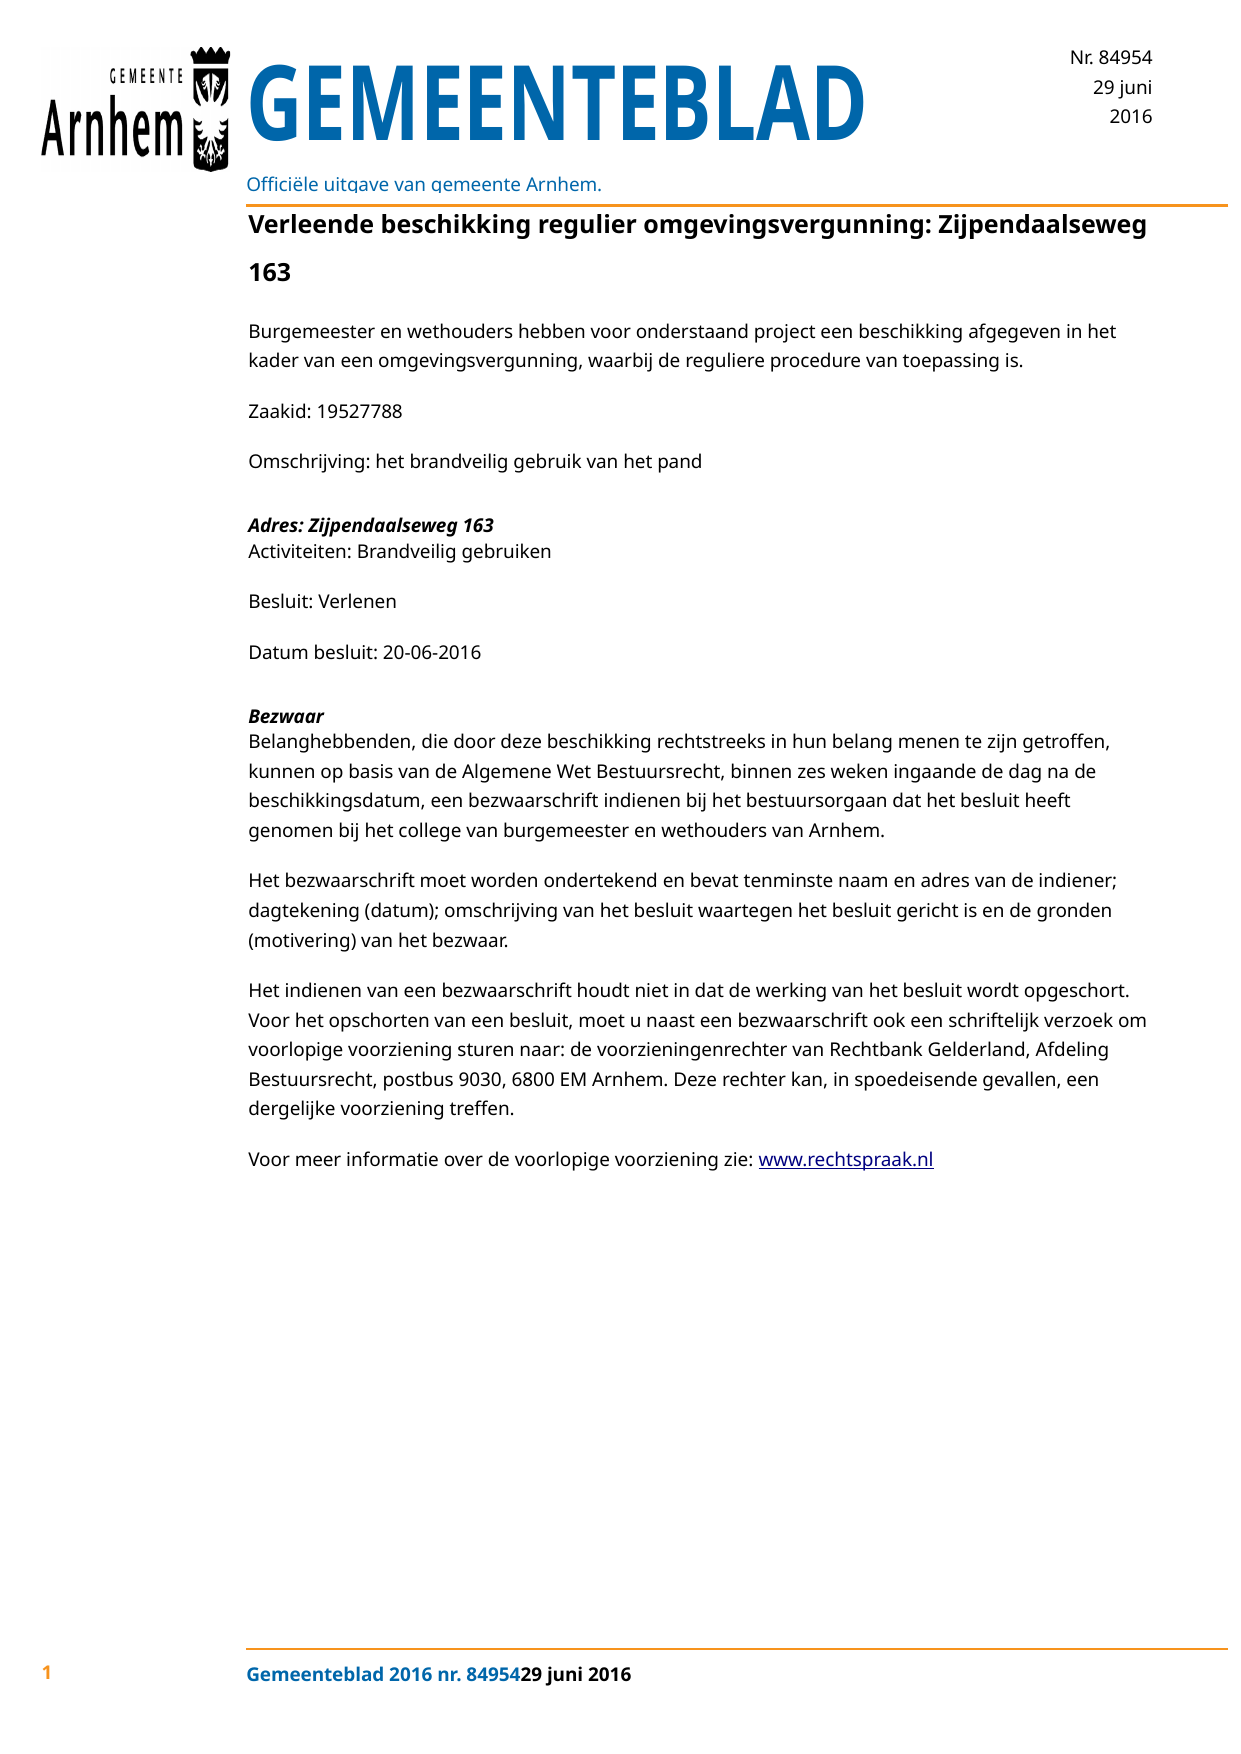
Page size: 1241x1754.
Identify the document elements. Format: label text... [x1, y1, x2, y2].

text Adres: Zijpendaalseweg 163 [248, 512, 1152, 538]
text Besluit: Verlenen [248, 588, 1152, 614]
text Het bezwaarschrift moet worden ondertekend en bevat tenminste naam en adres van de indiener; dagtekening (datum); omschrijving van het besluit waartegen het besluit gericht is en de gronden (motivering) van het bezwaar. [248, 868, 1152, 953]
text Het indienen van een bezwaarschrift houdt niet in dat de werking van het besluit wordt opgeschort. Voor het opschorten van een besluit, moet u naast een bezwaarschrift ook een schriftelijk verzoek om voorlopige voorziening sturen naar: de voorzieningenrechter van Rechtbank Gelderland, Afdeling Bestuursrecht, postbus 9030, 6800 EM Arnhem. Deze rechter kan, in spoedeisende gevallen, een dergelijke voorziening treffen. [248, 977, 1152, 1121]
text Activiteiten: Brandveilig gebruiken [248, 538, 1152, 564]
text Datum besluit: 20-06-2016 [248, 639, 1152, 664]
text Verleende beschikking regulier omgevingsvergunning: Zijpendaalseweg 163 [248, 207, 1152, 288]
picture [41, 47, 231, 172]
text Zaakid: 19527788 [248, 398, 1152, 424]
text Omschrijving: het brandveilig gebruik van het pand [248, 448, 1152, 474]
text Burgemeester en wethouders hebben voor onderstaand project een beschikking afgegeven in het kader van een omgevingsvergunning, waarbij de reguliere procedure van toepassing is. [248, 318, 1152, 373]
text Voor meer informatie over de voorlopige voorziening zie: www.rechtspraak.nl [248, 1146, 1152, 1172]
text Belanghebbenden, die door deze beschikking rechtstreeks in hun belang menen te zijn getroffen, kunnen op basis van de Algemene Wet Bestuursrecht, binnen zes weken ingaande de dag na de beschikkingsdatum, een bezwaarschrift indienen bij het bestuursorgaan dat het besluit heeft genomen bij het college van burgemeester en wethouders van Arnhem. [248, 728, 1152, 843]
text Bezwaar [248, 703, 1152, 728]
